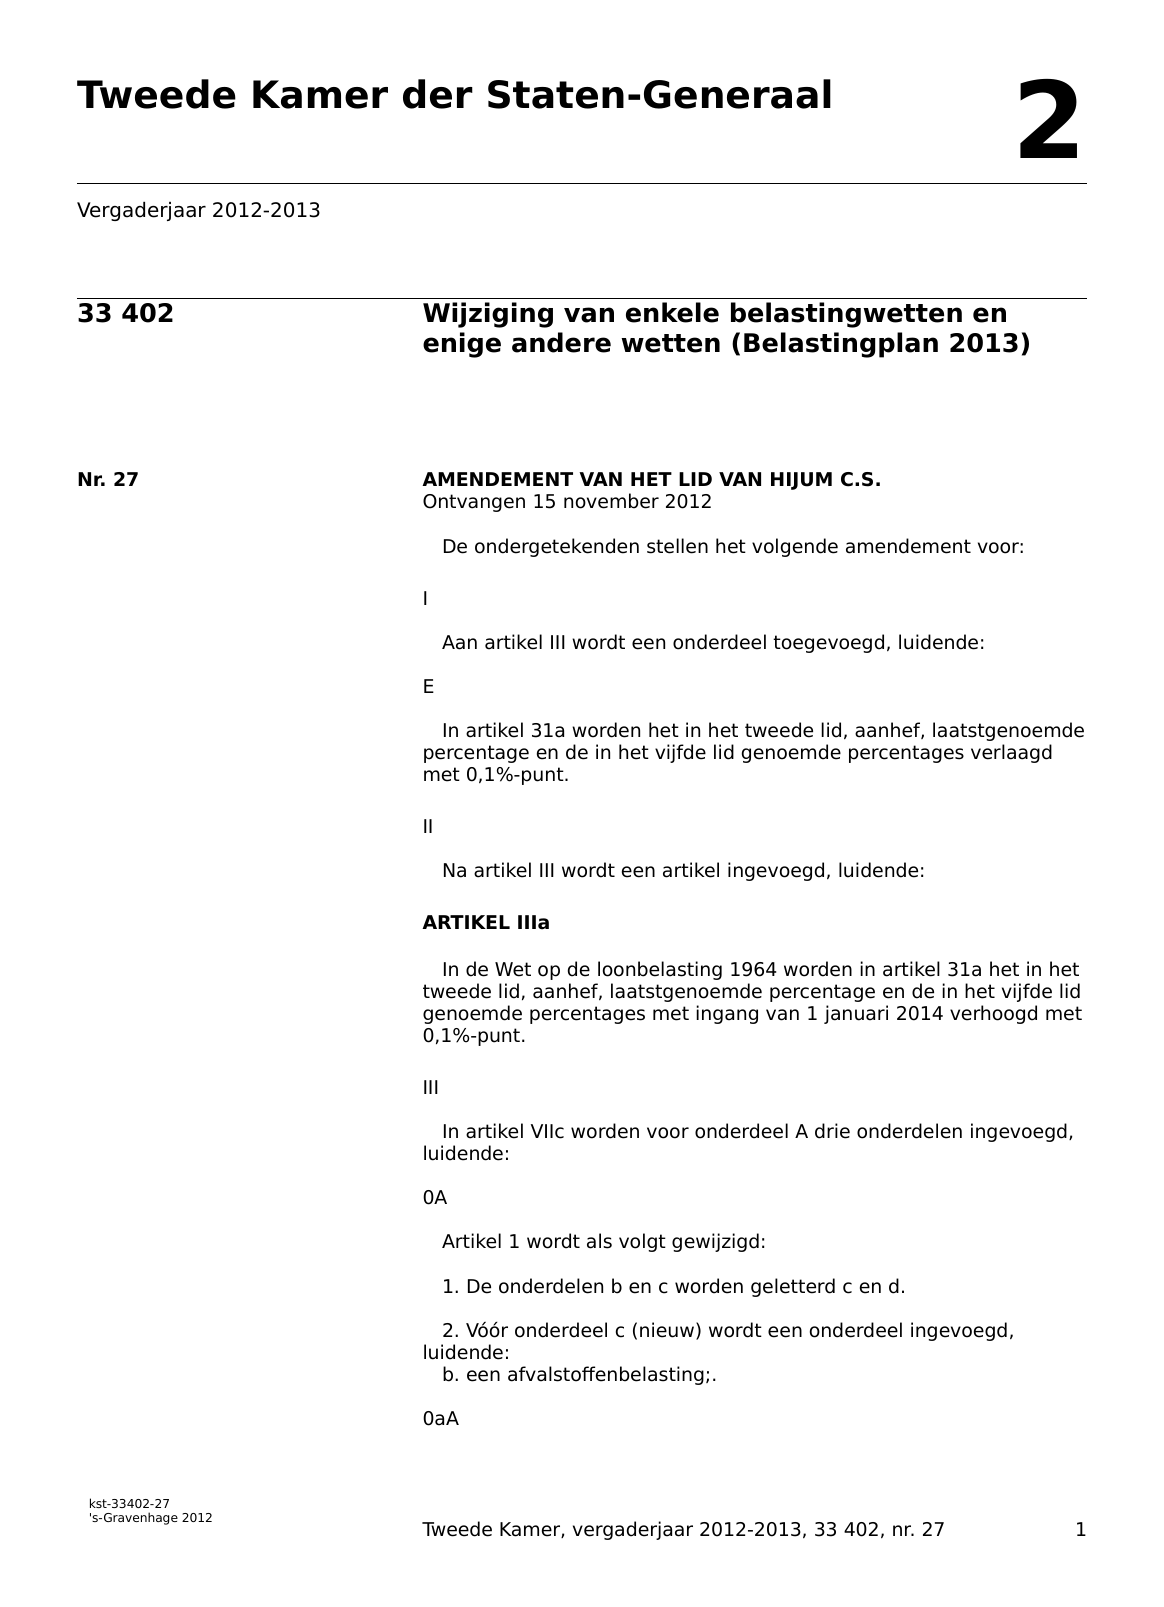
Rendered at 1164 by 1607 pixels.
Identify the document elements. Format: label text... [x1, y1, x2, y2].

text 0aA [422, 1408, 1087, 1430]
table_cell Vergaderjaar 2012-2013 [77, 184, 1087, 298]
text E [422, 676, 1087, 698]
table_header Tweede Kamer der Staten-Generaal [77, 59, 886, 183]
subtitle 33 402 Wijziging van enkele belastingwetten en enige andere wetten (Belastingplan 2013) [77, 299, 1087, 358]
subtitle I [422, 587, 1087, 609]
text In artikel VIIc worden voor onderdeel A drie onderdelen ingevoegd, luidende: [422, 1121, 1087, 1165]
text 2. Vóór onderdeel c (nieuw) wordt een onderdeel ingevoegd, luidende: [422, 1320, 1087, 1364]
text Ontvangen 15 november 2012 [422, 491, 1087, 513]
text De ondergetekenden stellen het volgende amendement voor: [422, 536, 1087, 557]
text In de Wet op de loonbelasting 1964 worden in artikel 31a het in het tweede lid, aanhef, laatstgenoemde percentage en de in het vijfde lid genoemde percentages met ingang van 1 januari 2014 verhoogd met 0,1%-punt. [422, 959, 1087, 1047]
text kst-33402-27 [88, 1497, 323, 1511]
text Artikel 1 wordt als volgt gewijzigd: [422, 1231, 1087, 1253]
table_header 2 [886, 59, 1087, 183]
text 0A [422, 1187, 1087, 1209]
subtitle Nr. 27 AMENDEMENT VAN HET LID VAN HIJUM C.S. [77, 469, 1087, 491]
text 's-Gravenhage 2012 [88, 1511, 323, 1525]
text 1. De onderdelen b en c worden geletterd c en d. [422, 1276, 1087, 1298]
text In artikel 31a worden het in het tweede lid, aanhef, laatstgenoemde percentage en de in het vijfde lid genoemde percentages verlaagd met 0,1%-punt. [422, 720, 1087, 786]
subtitle ARTIKEL IIIa [422, 912, 1087, 934]
text Na artikel III wordt een artikel ingevoegd, luidende: [422, 860, 1087, 882]
subtitle III [422, 1077, 1087, 1099]
text Aan artikel III wordt een onderdeel toegevoegd, luidende: [422, 632, 1087, 654]
text b. een afvalstoffenbelasting;. [422, 1364, 1087, 1386]
subtitle II [422, 816, 1087, 838]
